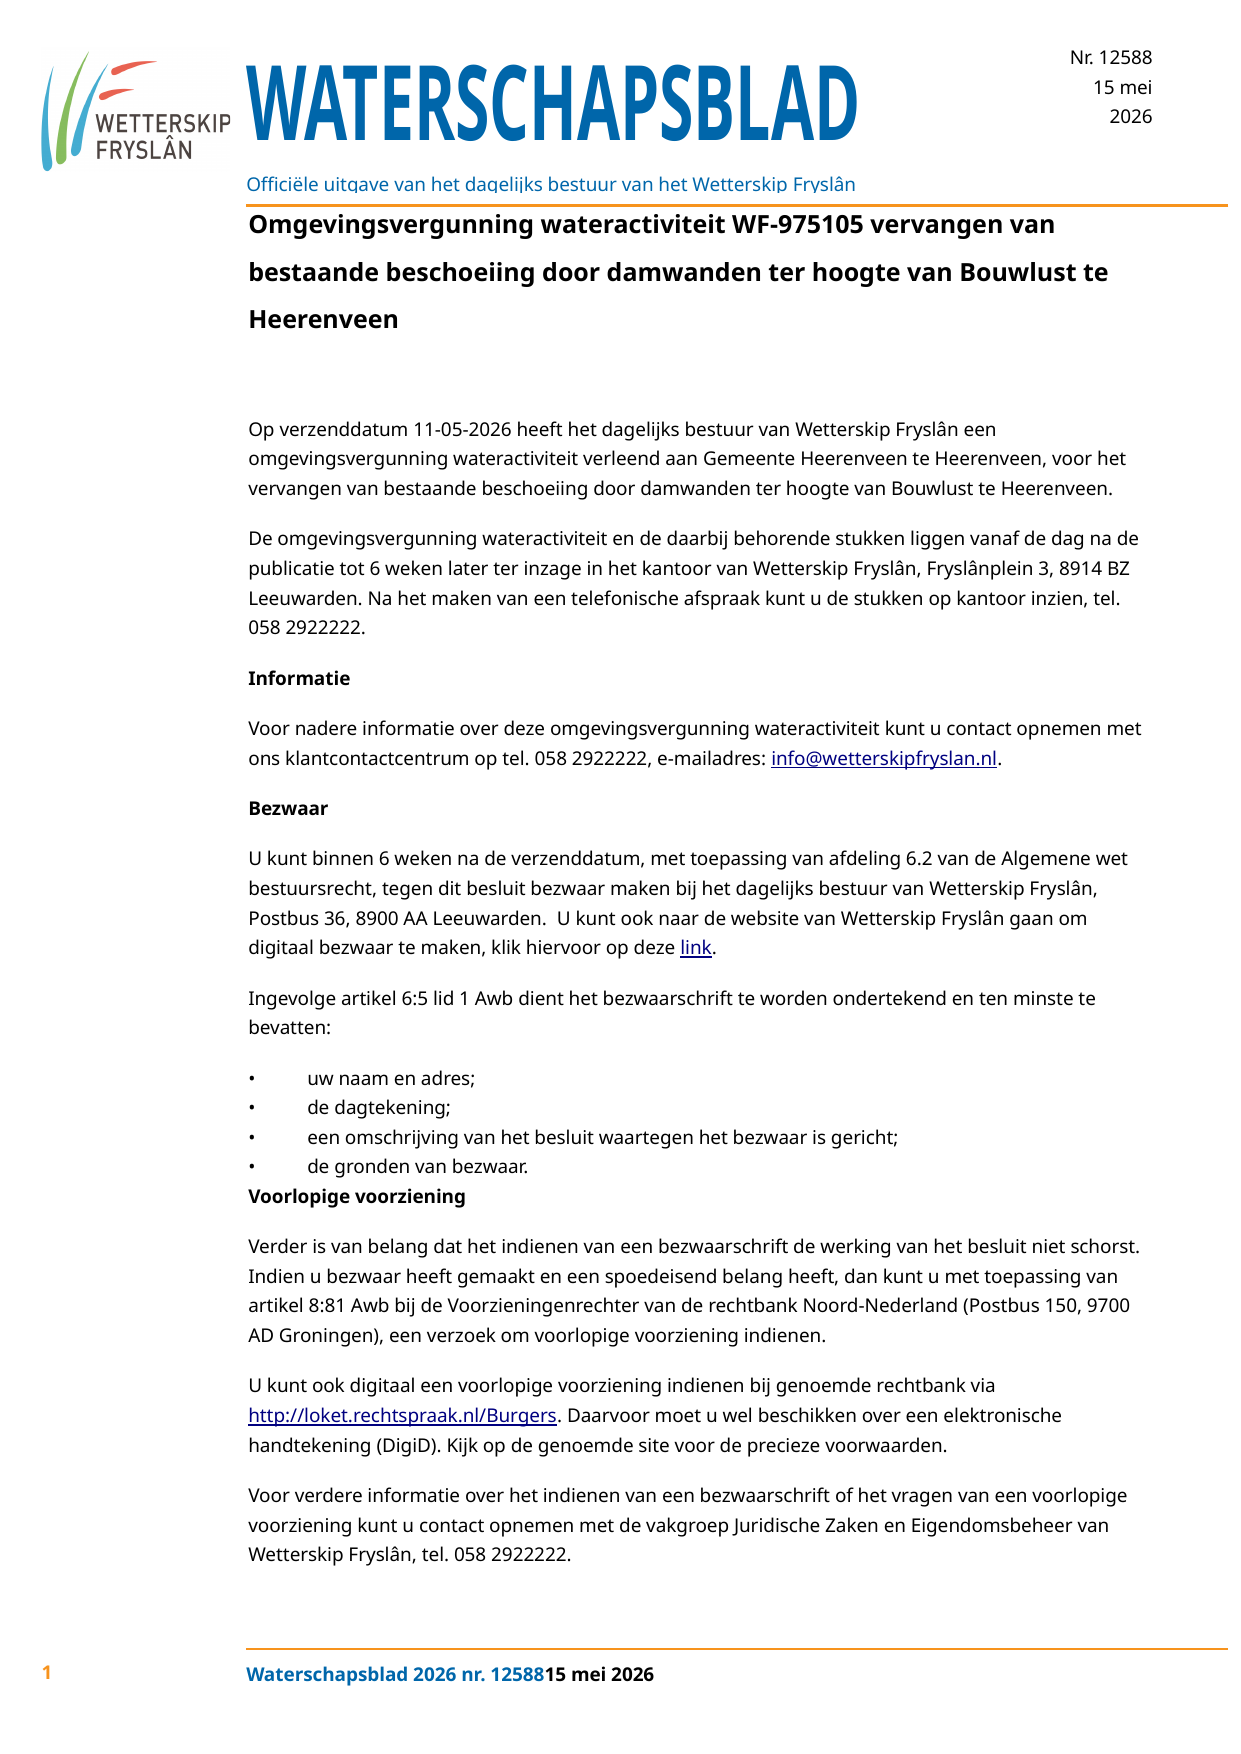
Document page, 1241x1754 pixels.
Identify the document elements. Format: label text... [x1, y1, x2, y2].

list uw naam en adres; [248, 1065, 1152, 1090]
text Omgevingsvergunning wateractiviteit WF-975105 vervangen van bestaande beschoeiing door damwanden ter hoogte van Bouwlust te Heerenveen [248, 207, 1152, 336]
text De omgevingsvergunning wateractiviteit en de daarbij behorende stukken liggen vanaf de dag na de publicatie tot 6 weken later ter inzage in het kantoor van Wetterskip Fryslân, Fryslânplein 3, 8914 BZ Leeuwarden. Na het maken van een telefonische afspraak kunt u de stukken op kantoor inzien, tel. 058 2922222. [248, 526, 1152, 640]
picture [41, 47, 231, 172]
text Voor nadere informatie over deze omgevingsvergunning wateractiviteit kunt u contact opnemen met ons klantcontactcentrum op tel. 058 2922222, e-mailadres: info@wetterskipfryslan.nl. [248, 715, 1152, 770]
text U kunt binnen 6 weken na de verzenddatum, met toepassing van afdeling 6.2 van de Algemene wet bestuursrecht, tegen dit besluit bezwaar maken bij het dagelijks bestuur van Wetterskip Fryslân, Postbus 36, 8900 AA Leeuwarden. U kunt ook naar de website van Wetterskip Fryslân gaan om digitaal bezwaar te maken, klik hiervoor op deze link. [248, 846, 1152, 960]
text Op verzenddatum 11-05-2026 heeft het dagelijks bestuur van Wetterskip Fryslân een omgevingsvergunning wateractiviteit verleend aan Gemeente Heerenveen te Heerenveen, voor het vervangen van bestaande beschoeiing door damwanden ter hoogte van Bouwlust te Heerenveen. [248, 416, 1152, 501]
text Informatie [248, 665, 1152, 690]
list de dagtekening; [248, 1094, 1152, 1120]
text Bezwaar [248, 795, 1152, 821]
text Verder is van belang dat het indienen van een bezwaarschrift de werking van het besluit niet schorst. Indien u bezwaar heeft gemaakt en een spoedeisend belang heeft, dan kunt u met toepassing van artikel 8:81 Awb bij de Voorzieningenrechter van de rechtbank Noord-Nederland (Postbus 150, 9700 AD Groningen), een verzoek om voorlopige voorziening indienen. [248, 1233, 1152, 1348]
list de gronden van bezwaar. [248, 1153, 1152, 1179]
text Voor verdere informatie over het indienen van een bezwaarschrift of het vragen van een voorlopige voorziening kunt u contact opnemen met de vakgroep Juridische Zaken en Eigendomsbeheer van Wetterskip Fryslân, tel. 058 2922222. [248, 1482, 1152, 1567]
text Voorlopige voorziening [248, 1183, 1152, 1209]
text U kunt ook digitaal een voorlopige voorziening indienen bij genoemde rechtbank via http://loket.rechtspraak.nl/Burgers. Daarvoor moet u wel beschikken over een elektronische handtekening (DigiD). Kijk op de genoemde site voor de precieze voorwaarden. [248, 1373, 1152, 1457]
list een omschrijving van het besluit waartegen het bezwaar is gericht; [248, 1124, 1152, 1149]
text Ingevolge artikel 6:5 lid 1 Awb dient het bezwaarschrift te worden ondertekend en ten minste te bevatten: [248, 985, 1152, 1040]
